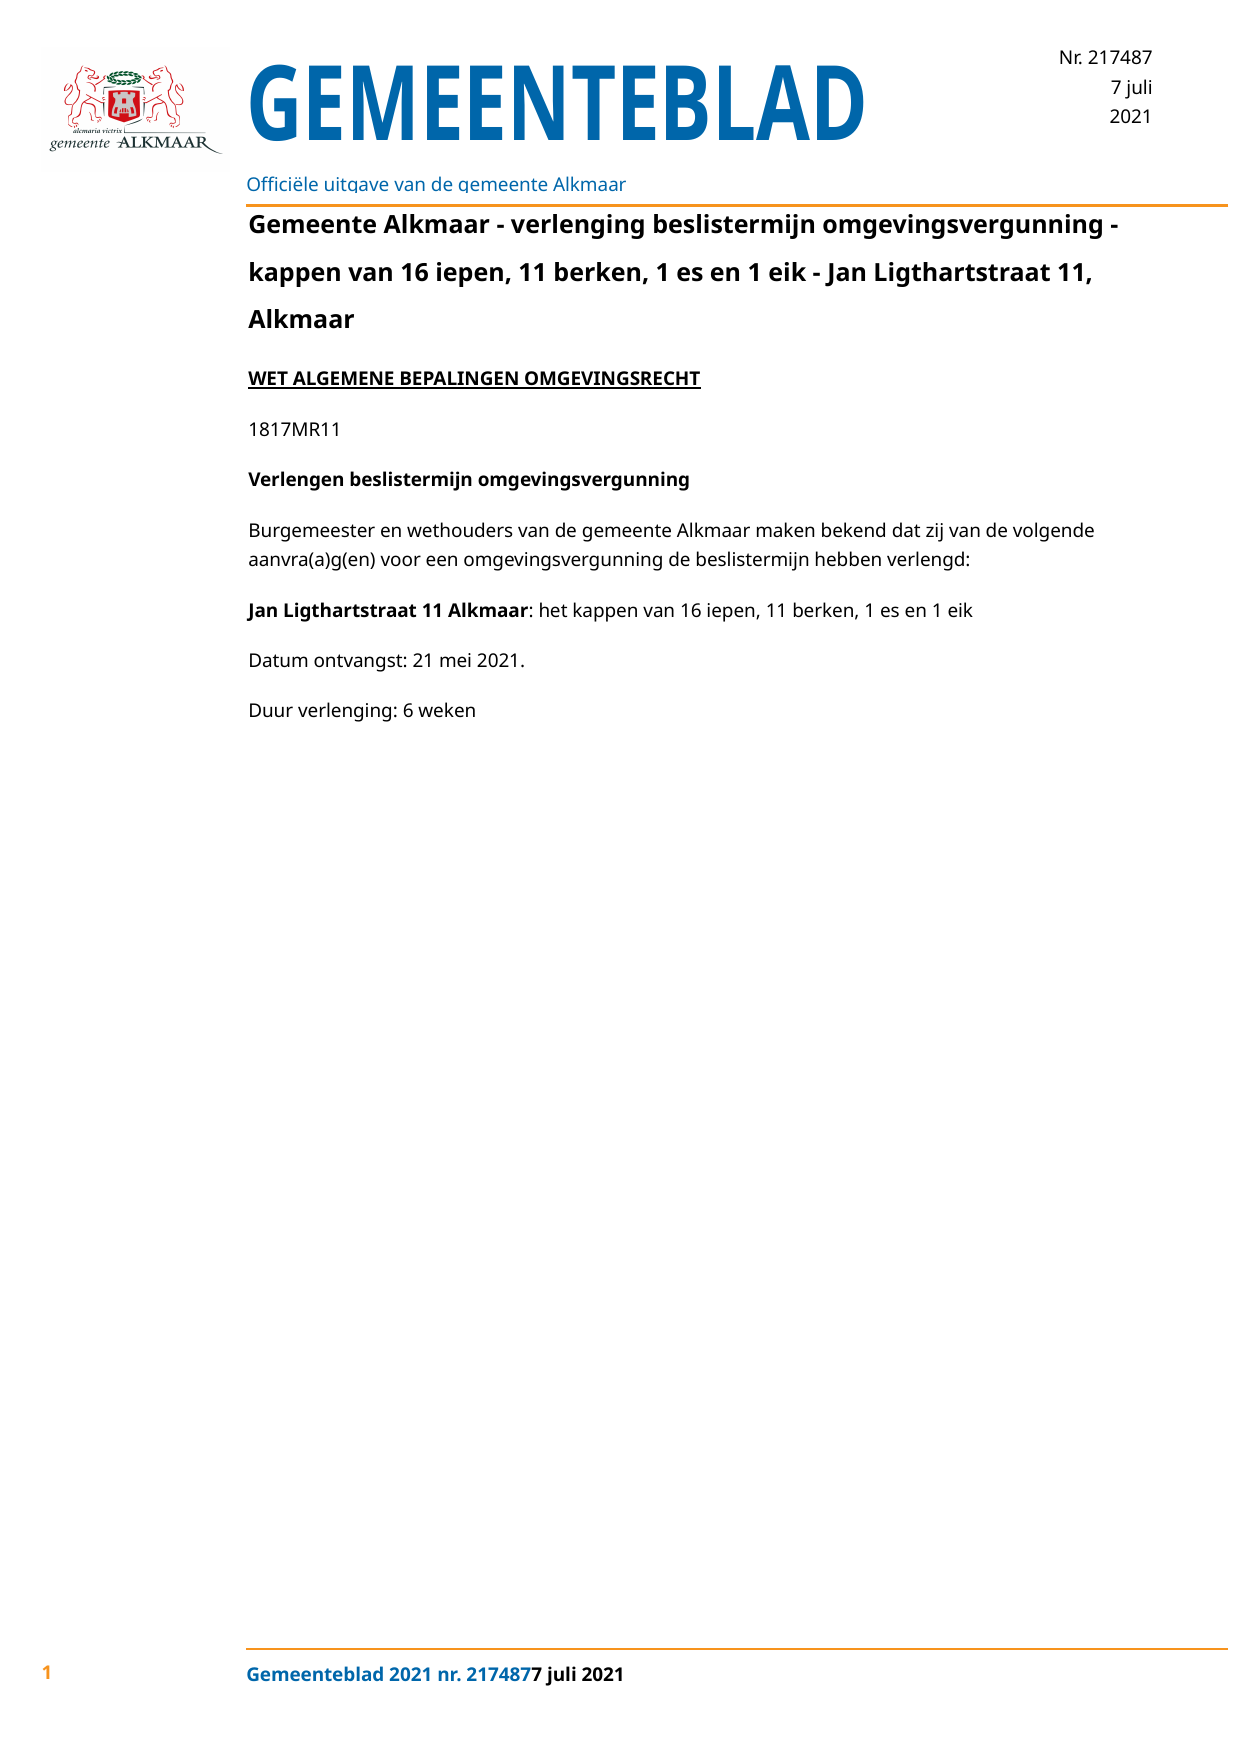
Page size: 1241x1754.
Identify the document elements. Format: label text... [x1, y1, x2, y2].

text Gemeente Alkmaar - verlenging beslistermijn omgevingsvergunning - kappen van 16 iepen, 11 berken, 1 es en 1 eik - Jan Ligthartstraat 11, Alkmaar [248, 207, 1152, 336]
picture [41, 47, 231, 172]
text 1817MR11 [248, 416, 1152, 442]
text Jan Ligthartstraat 11 Alkmaar: het kappen van 16 iepen, 11 berken, 1 es en 1 eik [248, 597, 1152, 622]
text Burgemeester en wethouders van de gemeente Alkmaar maken bekend dat zij van de volgende aanvra(a)g(en) voor een omgevingsvergunning de beslistermijn hebben verlengd: [248, 517, 1152, 572]
text Verlengen beslistermijn omgevingsvergunning [248, 466, 1152, 492]
text Duur verlenging: 6 weken [248, 698, 1152, 723]
text WET ALGEMENE BEPALINGEN OMGEVINGSRECHT [248, 366, 1152, 391]
text Datum ontvangst: 21 mei 2021. [248, 647, 1152, 673]
